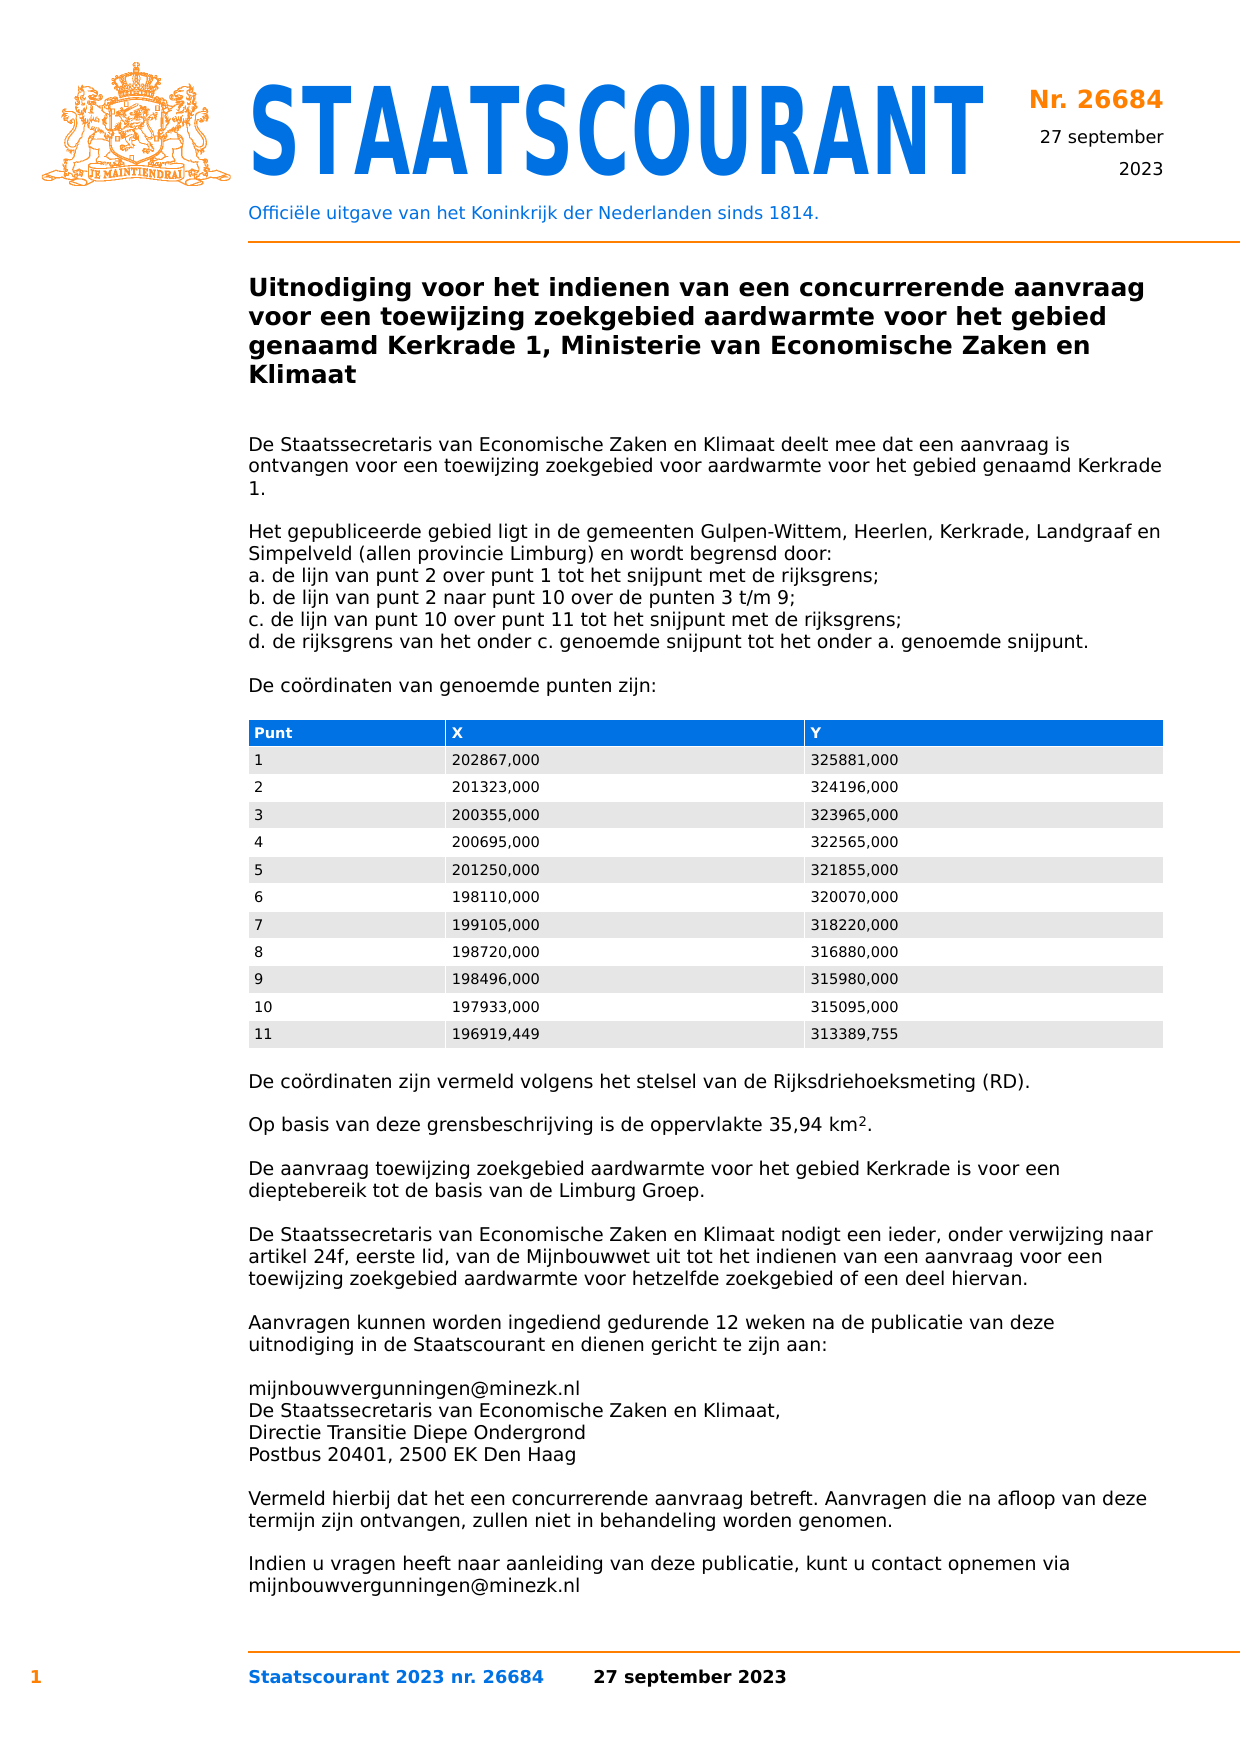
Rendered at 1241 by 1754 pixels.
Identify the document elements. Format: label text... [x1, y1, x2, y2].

table_cell 325881,000 [805, 747, 1163, 774]
table_cell 321855,000 [805, 857, 1163, 883]
table_cell 27 september [998, 121, 1240, 153]
table_cell 201250,000 [446, 857, 804, 883]
table_cell 315095,000 [805, 994, 1163, 1020]
table_cell 9 [249, 966, 445, 993]
text De Staatssecretaris van Economische Zaken en Klimaat nodigt een ieder, onder verwijzing naar artikel 24f, eerste lid, van de Mijnbouwwet uit tot het indienen van een aanvraag voor een toewijzing zoekgebied aardwarmte voor hetzelfde zoekgebied of een deel hiervan. [248, 1224, 1163, 1290]
table_cell 7 [249, 912, 445, 938]
table_cell 198496,000 [446, 966, 804, 993]
text De coördinaten zijn vermeld volgens het stelsel van de Rijksdriehoeksmeting (RD). [248, 1071, 1163, 1092]
table_cell 200355,000 [446, 802, 804, 828]
table_cell 6 [249, 884, 445, 911]
text De Staatssecretaris van Economische Zaken en Klimaat deelt mee dat een aanvraag is ontvangen voor een toewijzing zoekgebied voor aardwarmte voor het gebied genaamd Kerkrade 1. [248, 433, 1163, 499]
text De coördinaten van genoemde punten zijn: [248, 675, 1163, 697]
table_cell 320070,000 [805, 884, 1163, 911]
table_cell 199105,000 [446, 912, 804, 938]
text Directie Transitie Diepe Ondergrond [248, 1422, 1163, 1444]
subtitle Uitnodiging voor het indienen van een concurrerende aanvraag voor een toewijzing zoekgebied aardwarmte voor het gebied genaamd Kerkrade 1, Ministerie van Economische Zaken en Klimaat [248, 273, 1163, 390]
table_cell 315980,000 [805, 966, 1163, 993]
text Postbus 20401, 2500 EK Den Haag [248, 1444, 1163, 1466]
table_cell 201323,000 [446, 775, 804, 801]
table_cell 198110,000 [446, 884, 804, 911]
text c. de lijn van punt 10 over punt 11 tot het snijpunt met de rijksgrens; [248, 609, 1163, 631]
table_cell 2 [249, 775, 445, 801]
table_header Punt [249, 720, 445, 746]
text De aanvraag toewijzing zoekgebied aardwarmte voor het gebied Kerkrade is voor een dieptebereik tot de basis van de Limburg Groep. [248, 1158, 1163, 1202]
table_cell 200695,000 [446, 830, 804, 856]
table_cell 2023 [998, 153, 1240, 203]
table_cell 197933,000 [446, 994, 804, 1020]
text b. de lijn van punt 2 naar punt 10 over de punten 3 t/m 9; [248, 587, 1163, 609]
text Indien u vragen heeft naar aanleiding van deze publicatie, kunt u contact opnemen via mijnbouwvergunningen@minezk.nl [248, 1553, 1163, 1597]
text mijnbouwvergunningen@minezk.nl [248, 1378, 1163, 1400]
table_header STAATSCOURANT [248, 62, 998, 203]
text a. de lijn van punt 2 over punt 1 tot het snijpunt met de rijksgrens; [248, 565, 1163, 587]
table_cell 318220,000 [805, 912, 1163, 938]
table_cell 1 [249, 747, 445, 774]
table_cell 313389,755 [805, 1021, 1163, 1048]
table_cell 11 [249, 1021, 445, 1048]
text Aanvragen kunnen worden ingediend gedurende 12 weken na de publicatie van deze uitnodiging in de Staatscourant en dienen gericht te zijn aan: [248, 1312, 1163, 1356]
table_header [25, 62, 248, 241]
table_cell 3 [249, 802, 445, 828]
text Op basis van deze grensbeschrijving is de oppervlakte 35,94 km2. [248, 1114, 1163, 1136]
text De Staatssecretaris van Economische Zaken en Klimaat, [248, 1400, 1163, 1422]
table_cell 10 [249, 994, 445, 1020]
table_cell 196919,449 [446, 1021, 804, 1048]
table_header Nr. 26684 [998, 62, 1240, 121]
text d. de rijksgrens van het onder c. genoemde snijpunt tot het onder a. genoemde snijpunt. [248, 631, 1163, 653]
table_cell 322565,000 [805, 830, 1163, 856]
table_cell 198720,000 [446, 939, 804, 965]
table_cell 4 [249, 830, 445, 856]
table_cell Officiële uitgave van het Koninkrijk der Nederlanden sinds 1814. [248, 203, 1240, 241]
table_cell 324196,000 [805, 775, 1163, 801]
table_cell 5 [249, 857, 445, 883]
table_cell 316880,000 [805, 939, 1163, 965]
table_cell 323965,000 [805, 802, 1163, 828]
table_cell 202867,000 [446, 747, 804, 774]
table_header X [446, 720, 804, 746]
text Het gepubliceerde gebied ligt in de gemeenten Gulpen-Wittem, Heerlen, Kerkrade, Landgraaf en Simpelveld (allen provincie Limburg) en wordt begrensd door: [248, 521, 1163, 565]
picture [41, 62, 231, 186]
table_header Y [805, 720, 1163, 746]
table_cell 8 [249, 939, 445, 965]
text Vermeld hierbij dat het een concurrerende aanvraag betreft. Aanvragen die na afloop van deze termijn zijn ontvangen, zullen niet in behandeling worden genomen. [248, 1487, 1163, 1531]
